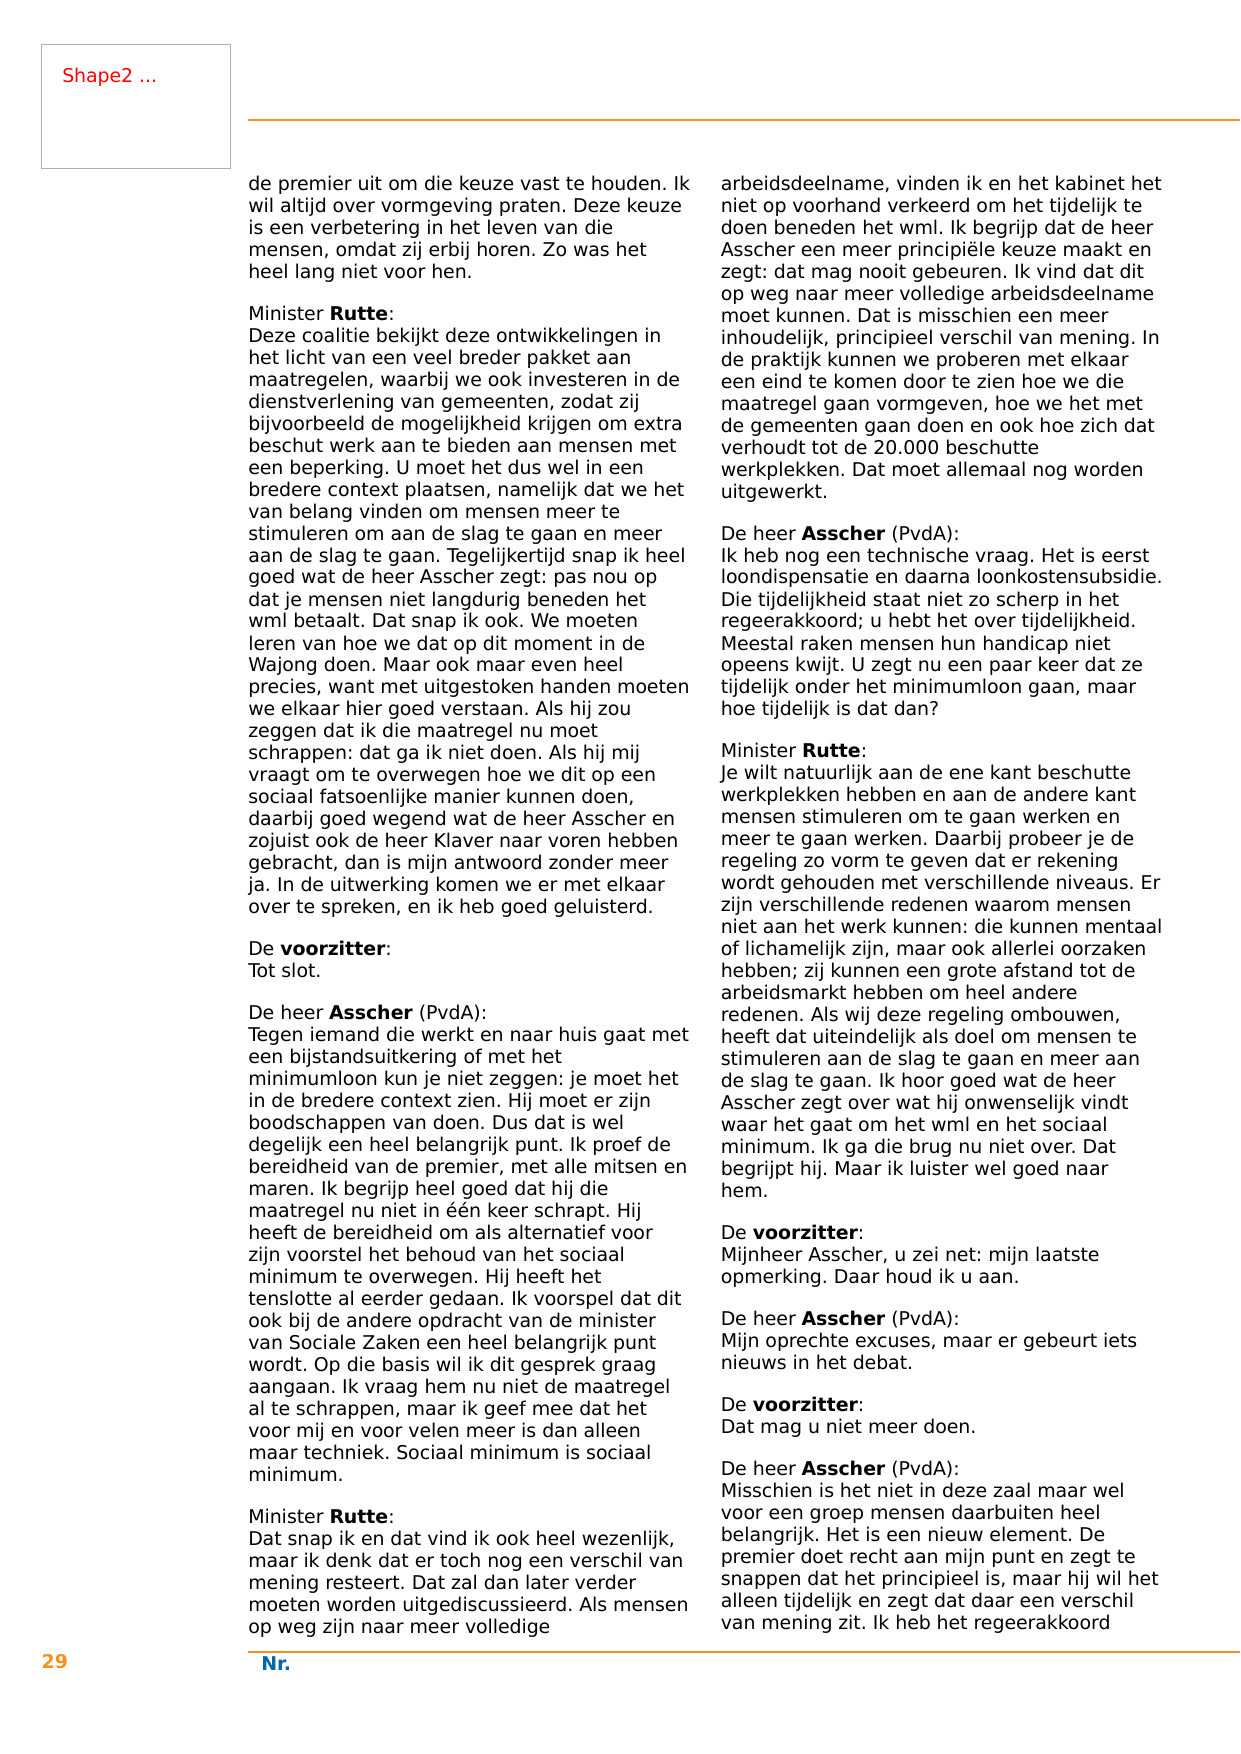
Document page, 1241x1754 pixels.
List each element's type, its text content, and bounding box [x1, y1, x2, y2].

text Je wilt natuurlijk aan de ene kant beschutte werkplekken hebben en aan de andere kant mensen stimuleren om te gaan werken en meer te gaan werken. Daarbij probeer je de regeling zo vorm te geven dat er rekening wordt gehouden met verschillende niveaus. Er zijn verschillende redenen waarom mensen niet aan het werk kunnen: die kunnen mentaal of lichamelijk zijn, maar ook allerlei oorzaken hebben; zij kunnen een grote afstand tot de arbeidsmarkt hebben om heel andere redenen. Als wij deze regeling ombouwen, heeft dat uiteindelijk als doel om mensen te stimuleren aan de slag te gaan en meer aan de slag te gaan. Ik hoor goed wat de heer Asscher zegt over wat hij onwenselijk vindt waar het gaat om het wml en het sociaal minimum. Ik ga die brug nu niet over. Dat begrijpt hij. Maar ik luister wel goed naar hem. [721, 762, 1163, 1202]
text Mijnheer Asscher, u zei net: mijn laatste opmerking. Daar houd ik u aan. [721, 1244, 1163, 1288]
text Tot slot. [248, 960, 691, 982]
text Mijn oprechte excuses, maar er gebeurt iets nieuws in het debat. [721, 1330, 1163, 1374]
text De heer Asscher (PvdA): [721, 1308, 1163, 1330]
text Misschien is het niet in deze zaal maar wel voor een groep mensen daarbuiten heel belangrijk. Het is een nieuw element. De premier doet recht aan mijn punt en zegt te snappen dat het principieel is, maar hij wil het alleen tijdelijk en zegt dat daar een verschil van mening zit. Ik heb het regeerakkoord [721, 1480, 1163, 1633]
text De voorzitter: [248, 938, 691, 960]
text De voorzitter: [721, 1394, 1163, 1416]
text Minister Rutte: [721, 740, 1163, 762]
text De heer Asscher (PvdA): [721, 1458, 1163, 1480]
text arbeidsdeelname, vinden ik en het kabinet het niet op voorhand verkeerd om het tijdelijk te doen beneden het wml. Ik begrijp dat de heer Asscher een meer principiële keuze maakt en zegt: dat mag nooit gebeuren. Ik vind dat dit op weg naar meer volledige arbeidsdeelname moet kunnen. Dat is misschien een meer inhoudelijk, principieel verschil van mening. In de praktijk kunnen we proberen met elkaar een eind te komen door te zien hoe we die maatregel gaan vormgeven, hoe we het met de gemeenten gaan doen en ook hoe zich dat verhoudt tot de 20.000 beschutte werkplekken. Dat moet allemaal nog worden uitgewerkt. [721, 173, 1163, 502]
text de premier uit om die keuze vast te houden. Ik wil altijd over vormgeving praten. Deze keuze is een verbetering in het leven van die mensen, omdat zij erbij horen. Zo was het heel lang niet voor hen. [248, 173, 691, 283]
text Minister Rutte: [248, 1506, 691, 1528]
text De heer Asscher (PvdA): [721, 522, 1163, 544]
text Dat snap ik en dat vind ik ook heel wezenlijk, maar ik denk dat er toch nog een verschil van mening resteert. Dat zal dan later verder moeten worden uitgediscussieerd. Als mensen op weg zijn naar meer volledige [248, 1528, 691, 1637]
text Dat mag u niet meer doen. [721, 1416, 1163, 1438]
text De heer Asscher (PvdA): [248, 1002, 691, 1024]
text De voorzitter: [721, 1222, 1163, 1244]
text Minister Rutte: [248, 303, 691, 325]
text Deze coalitie bekijkt deze ontwikkelingen in het licht van een veel breder pakket aan maatregelen, waarbij we ook investeren in de dienstverlening van gemeenten, zodat zij bijvoorbeeld de mogelijkheid krijgen om extra beschut werk aan te bieden aan mensen met een beperking. U moet het dus wel in een bredere context plaatsen, namelijk dat we het van belang vinden om mensen meer te stimuleren om aan de slag te gaan en meer aan de slag te gaan. Tegelijkertijd snap ik heel goed wat de heer Asscher zegt: pas nou op dat je mensen niet langdurig beneden het wml betaalt. Dat snap ik ook. We moeten leren van hoe we dat op dit moment in de Wajong doen. Maar ook maar even heel precies, want met uitgestoken handen moeten we elkaar hier goed verstaan. Als hij zou zeggen dat ik die maatregel nu moet schrappen: dat ga ik niet doen. Als hij mij vraagt om te overwegen hoe we dit op een sociaal fatsoenlijke manier kunnen doen, daarbij goed wegend wat de heer Asscher en zojuist ook de heer Klaver naar voren hebben gebracht, dan is mijn antwoord zonder meer ja. In de uitwerking komen we er met elkaar over te spreken, en ik heb goed geluisterd. [248, 325, 691, 918]
text Ik heb nog een technische vraag. Het is eerst loondispensatie en daarna loonkostensubsidie. Die tijdelijkheid staat niet zo scherp in het regeerakkoord; u hebt het over tijdelijkheid. Meestal raken mensen hun handicap niet opeens kwijt. U zegt nu een paar keer dat ze tijdelijk onder het minimumloon gaan, maar hoe tijdelijk is dat dan? [721, 544, 1163, 720]
text Tegen iemand die werkt en naar huis gaat met een bijstandsuitkering of met het minimumloon kun je niet zeggen: je moet het in de bredere context zien. Hij moet er zijn boodschappen van doen. Dus dat is wel degelijk een heel belangrijk punt. Ik proef de bereidheid van de premier, met alle mitsen en maren. Ik begrijp heel goed dat hij die maatregel nu niet in één keer schrapt. Hij heeft de bereidheid om als alternatief voor zijn voorstel het behoud van het sociaal minimum te overwegen. Hij heeft het tenslotte al eerder gedaan. Ik voorspel dat dit ook bij de andere opdracht van de minister van Sociale Zaken een heel belangrijk punt wordt. Op die basis wil ik dit gesprek graag aangaan. Ik vraag hem nu niet de maatregel al te schrappen, maar ik geef mee dat het voor mij en voor velen meer is dan alleen maar techniek. Sociaal minimum is sociaal minimum. [248, 1024, 691, 1486]
